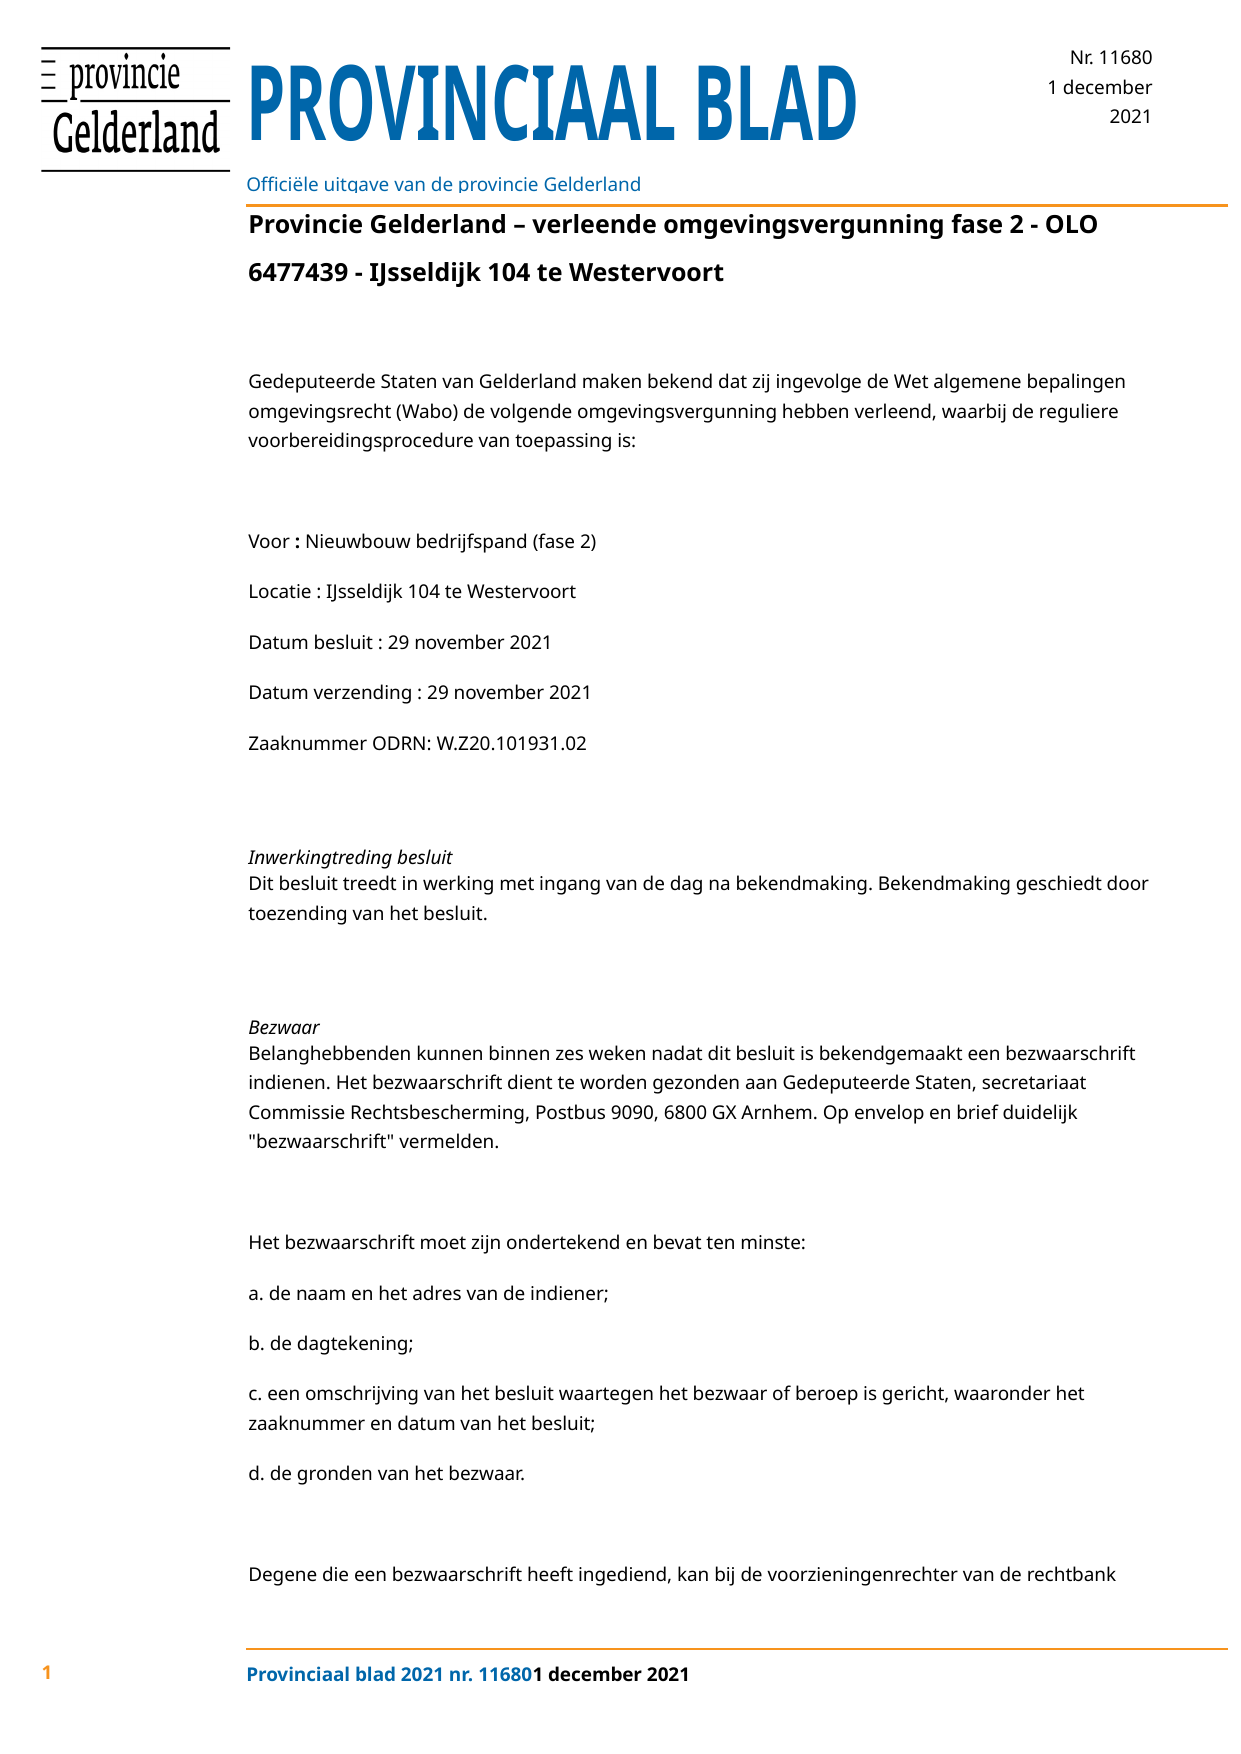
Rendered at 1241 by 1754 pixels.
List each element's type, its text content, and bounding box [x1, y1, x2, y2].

text Gedeputeerde Staten van Gelderland maken bekend dat zij ingevolge de Wet algemene bepalingen omgevingsrecht (Wabo) de volgende omgevingsvergunning hebben verleend, waarbij de reguliere voorbereidingsprocedure van toepassing is: [248, 368, 1152, 453]
text c. een omschrijving van het besluit waartegen het bezwaar of beroep is gericht, waaronder het zaaknummer en datum van het besluit; [248, 1381, 1152, 1436]
text Provincie Gelderland – verleende omgevingsvergunning fase 2 - OLO 6477439 - IJsseldijk 104 te Westervoort [248, 207, 1152, 288]
text Datum verzending : 29 november 2021 [248, 679, 1152, 705]
text Locatie : IJsseldijk 104 te Westervoort [248, 579, 1152, 604]
text Dit besluit treedt in werking met ingang van de dag na bekendmaking. Bekendmaking geschiedt door toezending van het besluit. [248, 870, 1152, 925]
text Inwerkingtreding besluit [248, 844, 1152, 870]
text Zaaknummer ODRN: W.Z20.101931.02 [248, 730, 1152, 756]
text a. de naam en het adres van de indiener; [248, 1280, 1152, 1306]
text d. de gronden van het bezwaar. [248, 1461, 1152, 1486]
text Voor : Nieuwbouw bedrijfspand (fase 2) [248, 528, 1152, 554]
picture [41, 47, 231, 172]
text b. de dagtekening; [248, 1330, 1152, 1356]
text Degene die een bezwaarschrift heeft ingediend, kan bij de voorzieningenrechter van de rechtbank [248, 1561, 1152, 1587]
text Datum besluit : 29 november 2021 [248, 629, 1152, 655]
text Belanghebbenden kunnen binnen zes weken nadat dit besluit is bekendgemaakt een bezwaarschrift indienen. Het bezwaarschrift dient te worden gezonden aan Gedeputeerde Staten, secretariaat Commissie Rechtsbescherming, Postbus 9090, 6800 GX Arnhem. Op envelop en brief duidelijk "bezwaarschrift" vermelden. [248, 1040, 1152, 1154]
text Het bezwaarschrift moet zijn ondertekend en bevat ten minste: [248, 1229, 1152, 1255]
text Bezwaar [248, 1014, 1152, 1040]
